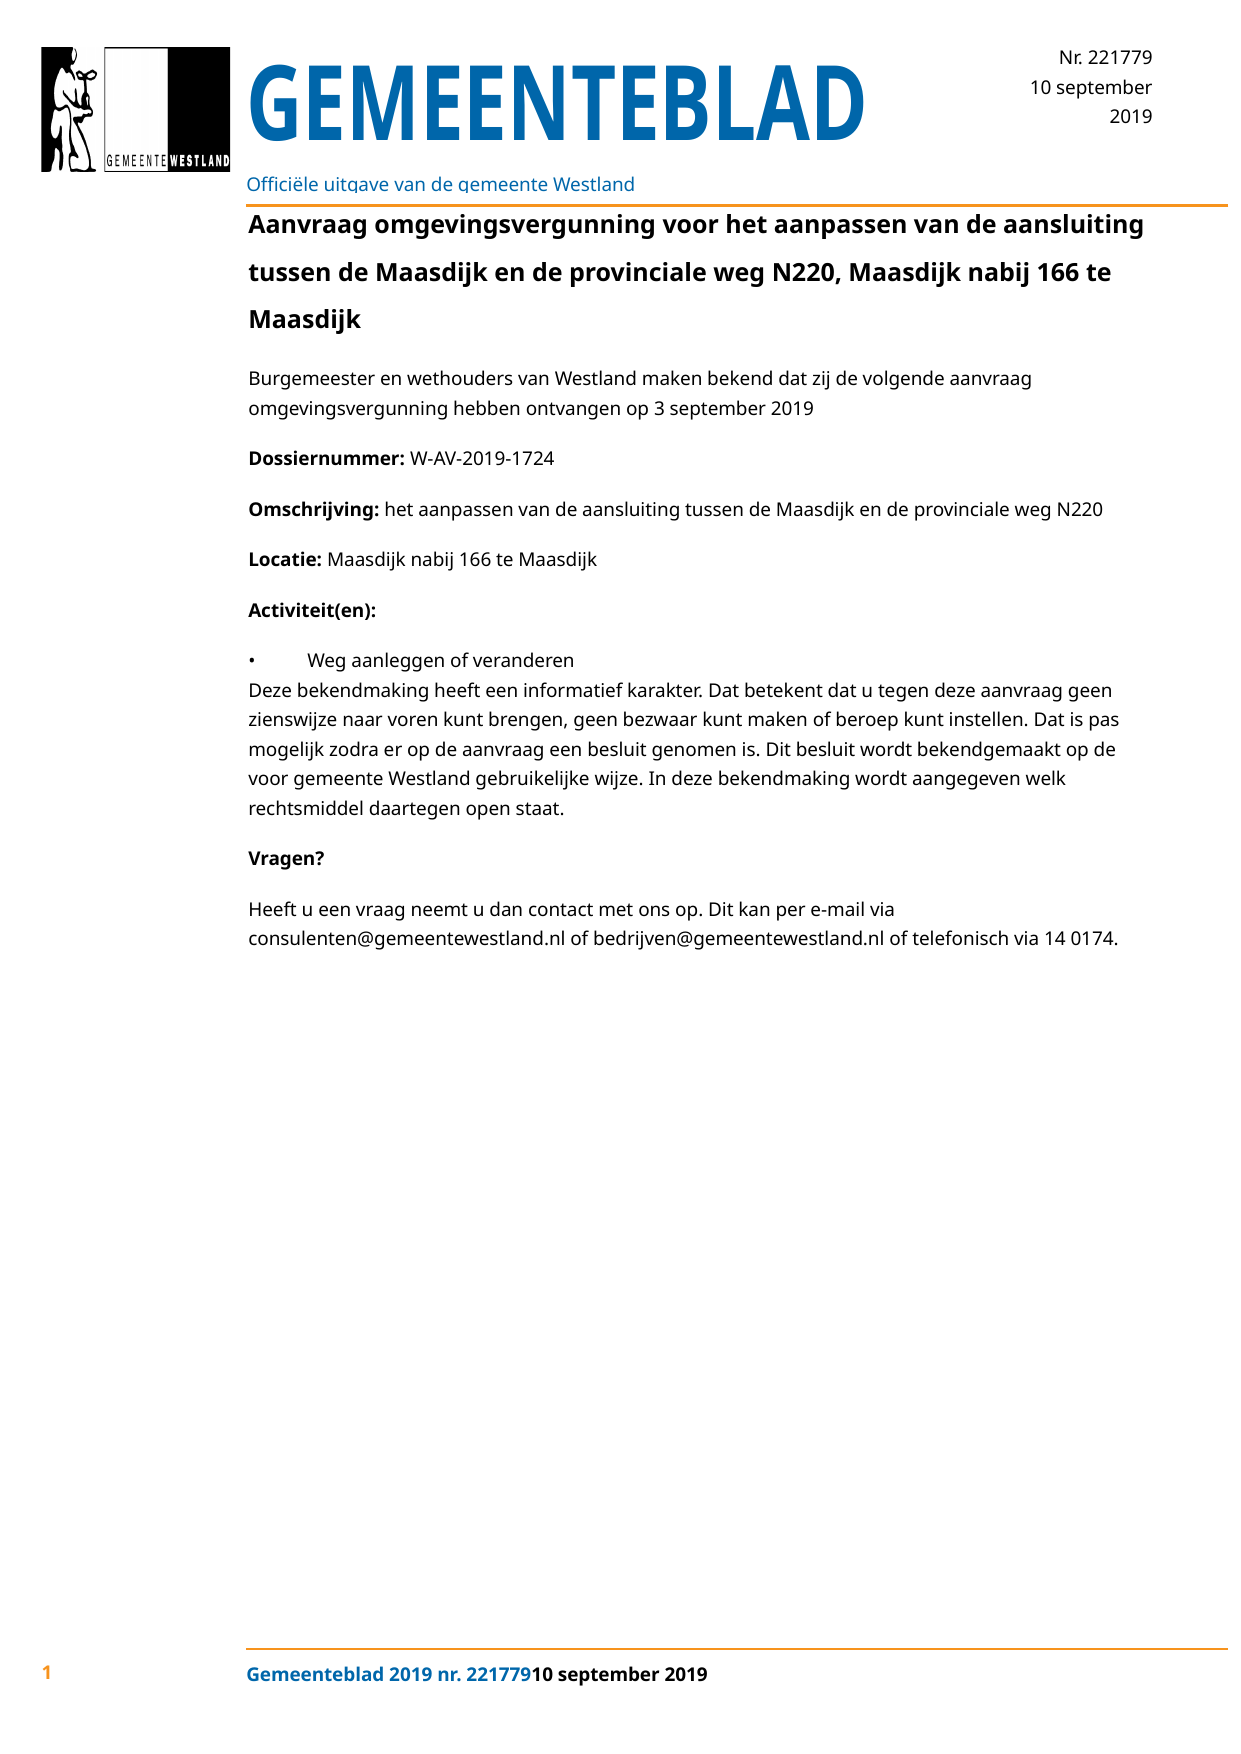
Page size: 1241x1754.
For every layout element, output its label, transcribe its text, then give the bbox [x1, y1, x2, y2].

text Dossiernummer: W-AV-2019-1724 [248, 446, 1152, 471]
picture [41, 47, 231, 172]
text Omschrijving: het aanpassen van de aansluiting tussen de Maasdijk en de provinciale weg N220 [248, 496, 1152, 522]
text Heeft u een vraag neemt u dan contact met ons op. Dit kan per e-mail via consulenten@gemeentewestland.nl of bedrijven@gemeentewestland.nl of telefonisch via 14 0174. [248, 896, 1152, 951]
text Deze bekendmaking heeft een informatief karakter. Dat betekent dat u tegen deze aanvraag geen zienswijze naar voren kunt brengen, geen bezwaar kunt maken of beroep kunt instellen. Dat is pas mogelijk zodra er op de aanvraag een besluit genomen is. Dit besluit wordt bekendgemaakt op de voor gemeente Westland gebruikelijke wijze. In deze bekendmaking wordt aangegeven welk rechtsmiddel daartegen open staat. [248, 677, 1152, 821]
text Locatie: Maasdijk nabij 166 te Maasdijk [248, 546, 1152, 572]
text Vragen? [248, 846, 1152, 871]
text Burgemeester en wethouders van Westland maken bekend dat zij de volgende aanvraag omgevingsvergunning hebben ontvangen op 3 september 2019 [248, 366, 1152, 421]
text Activiteit(en): [248, 597, 1152, 622]
text Aanvraag omgevingsvergunning voor het aanpassen van de aansluiting tussen de Maasdijk en de provinciale weg N220, Maasdijk nabij 166 te Maasdijk [248, 207, 1152, 336]
list Weg aanleggen of veranderen [248, 647, 1152, 673]
